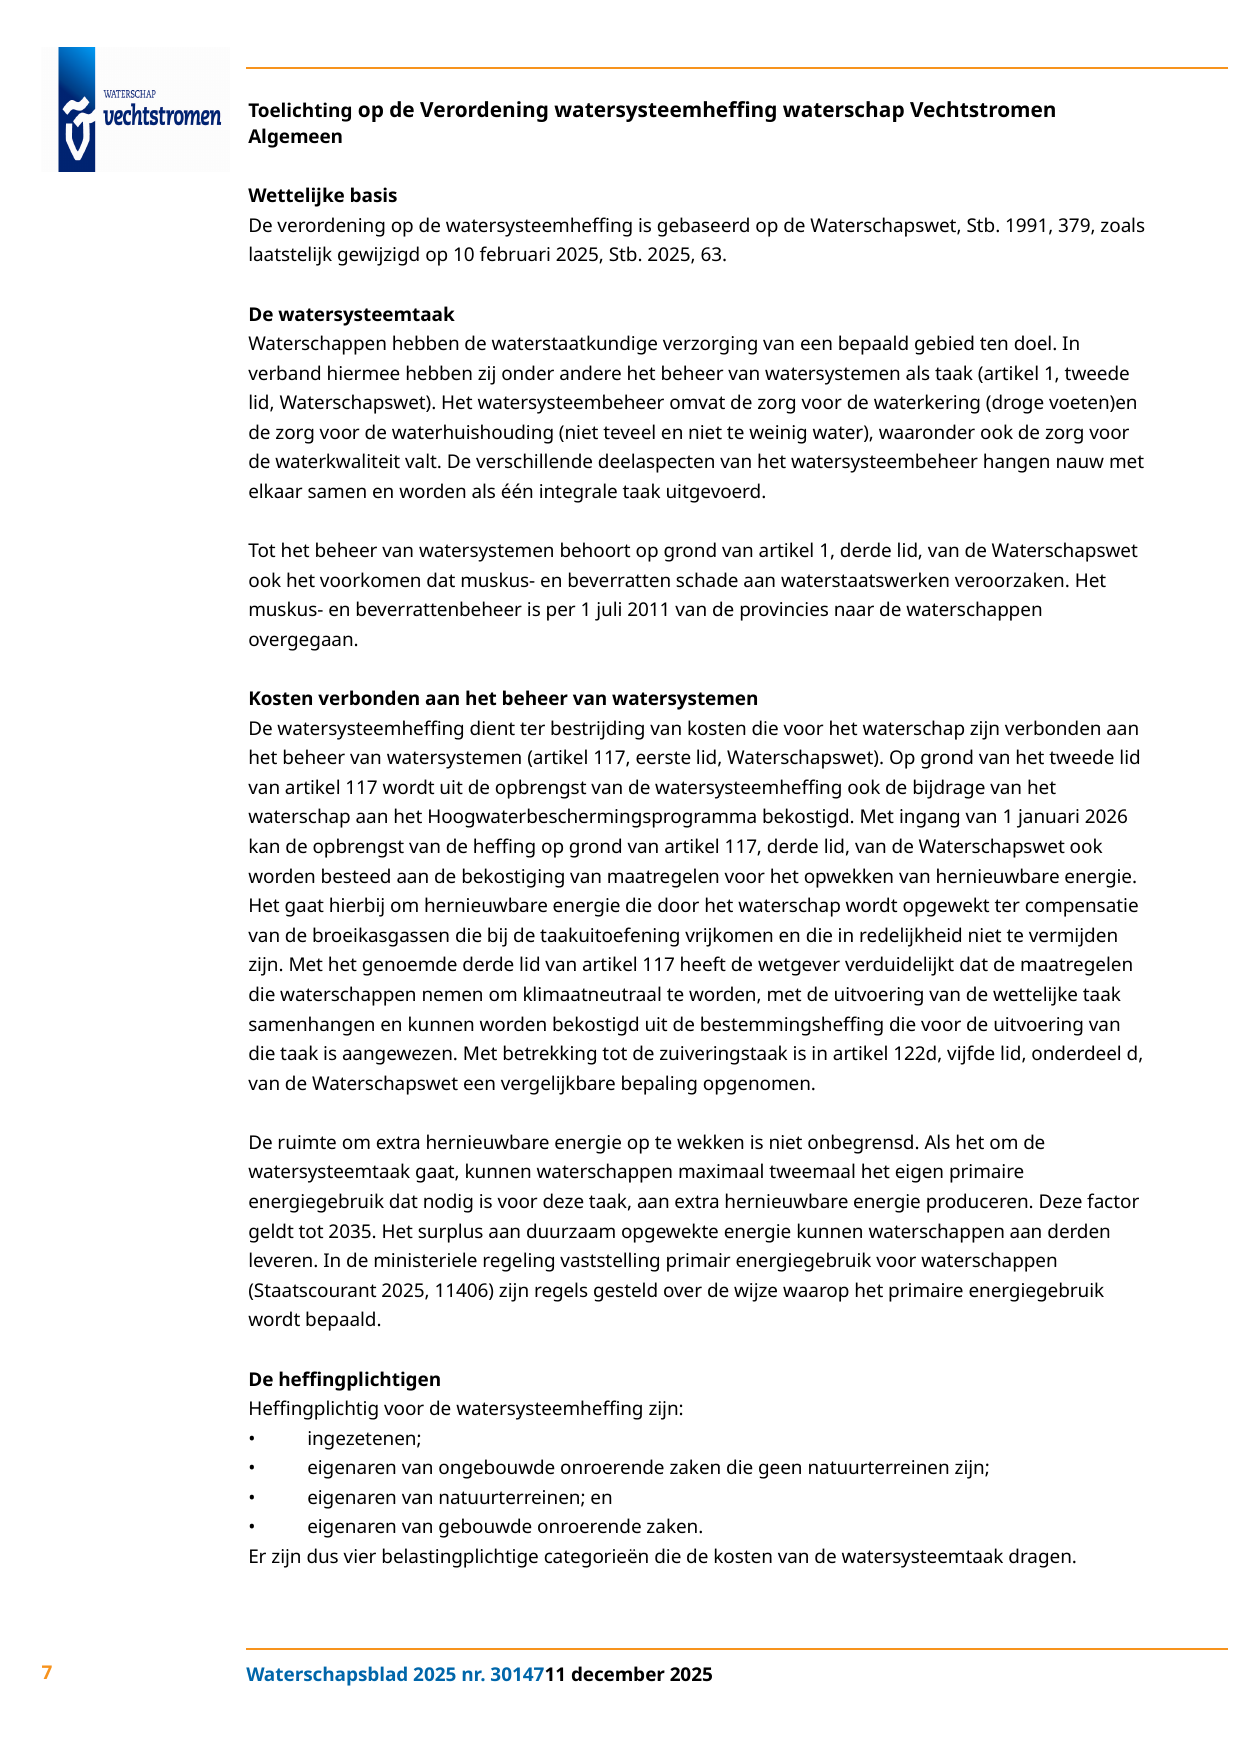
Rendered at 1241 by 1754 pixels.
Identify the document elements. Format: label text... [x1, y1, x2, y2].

text Er zijn dus vier belastingplichtige categorieën die de kosten van de watersysteemtaak dragen. [248, 1543, 1152, 1569]
list eigenaren van gebouwde onroerende zaken. [248, 1514, 1152, 1539]
text Tot het beheer van watersystemen behoort op grond van artikel 1, derde lid, van de Waterschapswet ook het voorkomen dat muskus- en beverratten schade aan waterstaatswerken veroorzaken. Het muskus- en beverrattenbeheer is per 1 juli 2011 van de provincies naar de waterschappen overgegaan. [248, 537, 1152, 652]
text De watersysteemtaak [248, 301, 1152, 327]
text De watersysteemheffing dient ter bestrijding van kosten die voor het waterschap zijn verbonden aan het beheer van watersystemen (artikel 117, eerste lid, Waterschapswet). Op grond van het tweede lid van artikel 117 wordt uit de opbrengst van de watersysteemheffing ook de bijdrage van het waterschap aan het Hoogwaterbeschermingsprogramma bekostigd. Met ingang van 1 januari 2026 kan de opbrengst van de heffing op grond van artikel 117, derde lid, van de Waterschapswet ook worden besteed aan de bekostiging van maatregelen voor het opwekken van hernieuwbare energie. Het gaat hierbij om hernieuwbare energie die door het waterschap wordt opgewekt ter compensatie van de broeikasgassen die bij de taakuitoefening vrijkomen en die in redelijkheid niet te vermijden zijn. Met het genoemde derde lid van artikel 117 heeft de wetgever verduidelijkt dat de maatregelen die waterschappen nemen om klimaatneutraal te worden, met de uitvoering van de wettelijke taak samenhangen en kunnen worden bekostigd uit de bestemmingsheffing die voor de uitvoering van die taak is aangewezen. Met betrekking tot de zuiveringstaak is in artikel 122d, vijfde lid, onderdeel d, van de Waterschapswet een vergelijkbare bepaling opgenomen. [248, 715, 1152, 1096]
list eigenaren van natuurterreinen; en [248, 1484, 1152, 1510]
picture [41, 47, 231, 172]
text De verordening op de watersysteemheffing is gebaseerd op de Waterschapswet, Stb. 1991, 379, zoals laatstelijk gewijzigd op 10 februari 2025, Stb. 2025, 63. [248, 212, 1152, 267]
text De ruimte om extra hernieuwbare energie op te wekken is niet onbegrensd. Als het om de watersysteemtaak gaat, kunnen waterschappen maximaal tweemaal het eigen primaire energiegebruik dat nodig is voor deze taak, aan extra hernieuwbare energie produceren. Deze factor geldt tot 2035. Het surplus aan duurzaam opgewekte energie kunnen waterschappen aan derden leveren. In de ministeriele regeling vaststelling primair energiegebruik voor waterschappen (Staatscourant 2025, 11406) zijn regels gesteld over de wijze waarop het primaire energiegebruik wordt bepaald. [248, 1129, 1152, 1332]
text Wettelijke basis [248, 182, 1152, 208]
text Algemeen [248, 123, 1152, 149]
list ingezetenen; [248, 1425, 1152, 1451]
text Heffingplichtig voor de watersysteemheffing zijn: [248, 1395, 1152, 1421]
text Waterschappen hebben de waterstaatkundige verzorging van een bepaald gebied ten doel. In verband hiermee hebben zij onder andere het beheer van watersystemen als taak (artikel 1, tweede lid, Waterschapswet). Het watersysteembeheer omvat de zorg voor de waterkering (droge voeten)en de zorg voor de waterhuishouding (niet teveel en niet te weinig water), waaronder ook de zorg voor de waterkwaliteit valt. De verschillende deelaspecten van het watersysteembeheer hangen nauw met elkaar samen en worden als één integrale taak uitgevoerd. [248, 330, 1152, 504]
list eigenaren van ongebouwde onroerende zaken die geen natuurterreinen zijn; [248, 1454, 1152, 1480]
text De heffingplichtigen [248, 1366, 1152, 1392]
text Toelichting op de Verordening watersysteemheffing waterschap Vechtstromen [248, 95, 1152, 123]
text Kosten verbonden aan het beheer van watersystemen [248, 685, 1152, 711]
